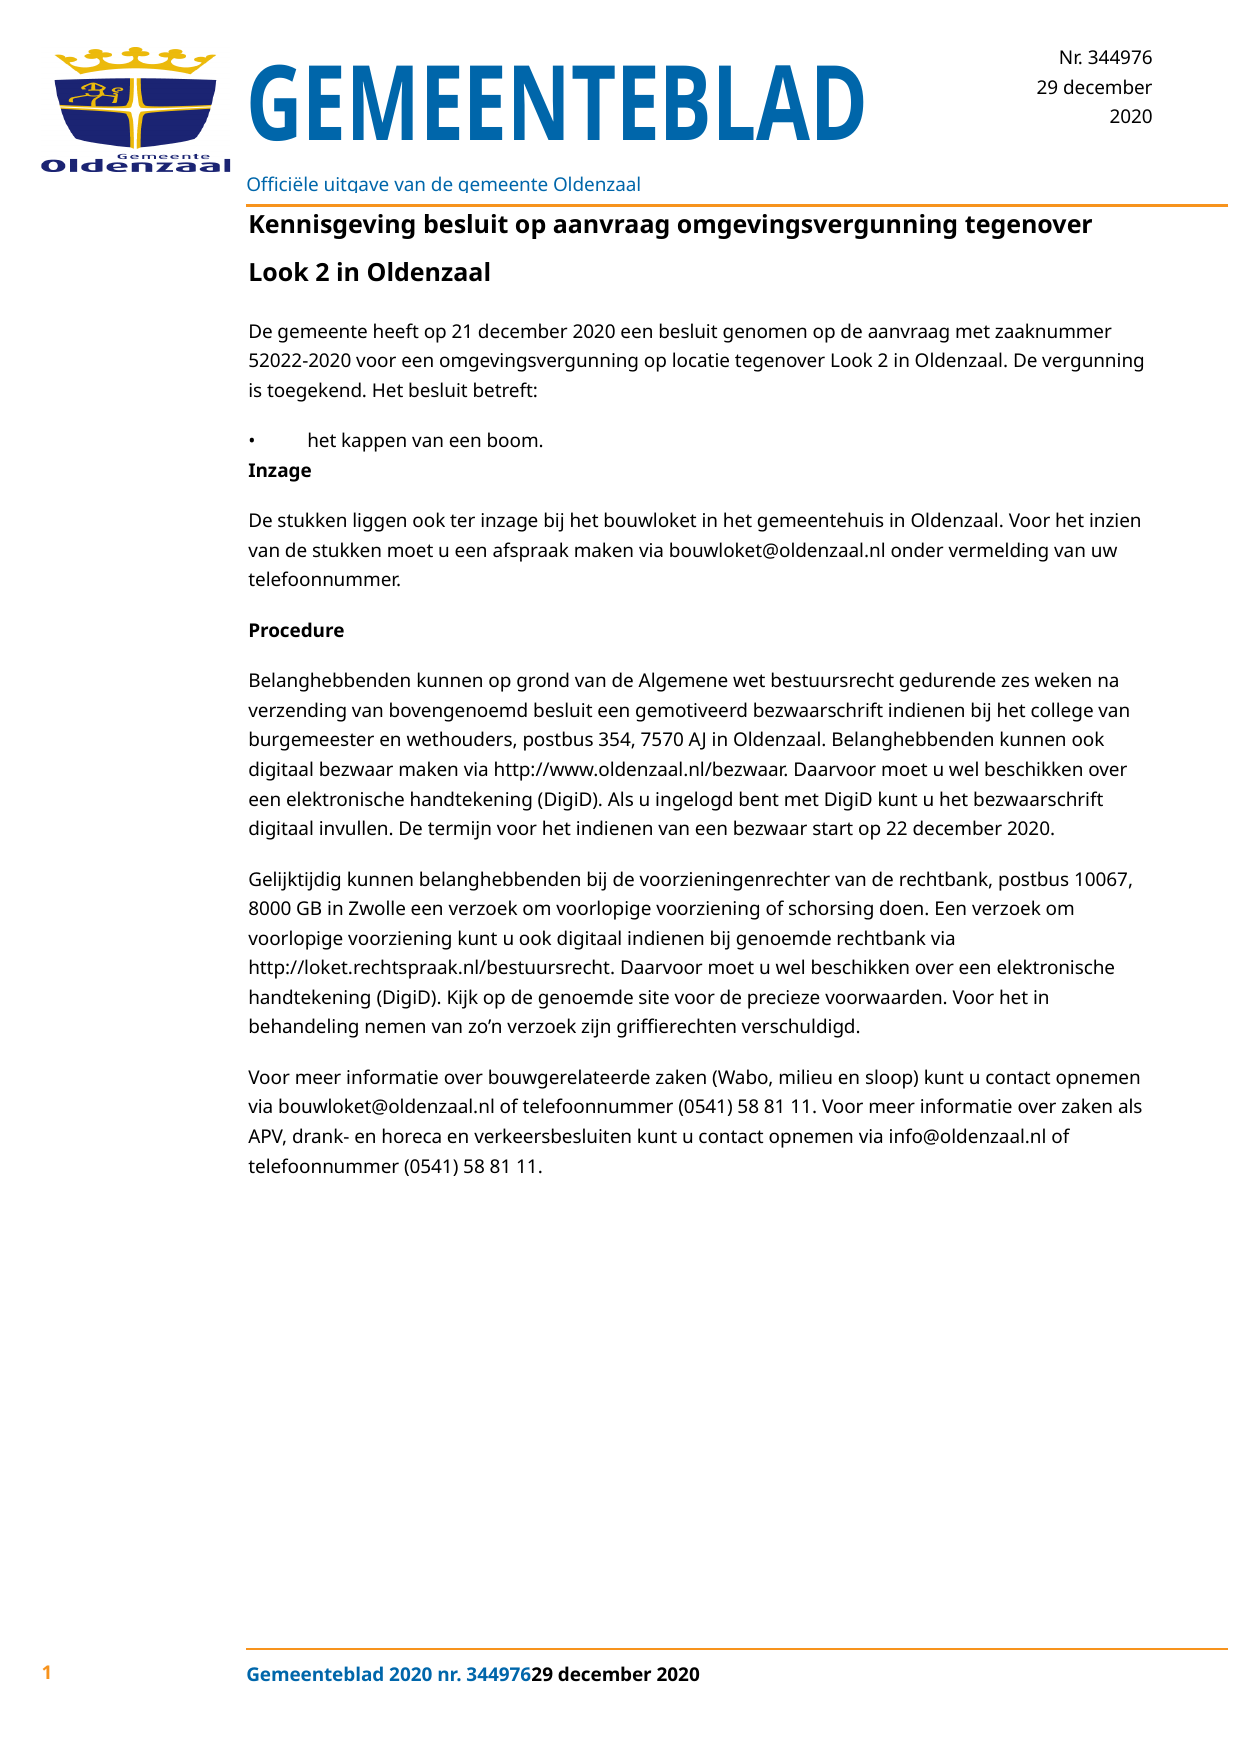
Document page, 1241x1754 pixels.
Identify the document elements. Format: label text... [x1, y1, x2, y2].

text Procedure [248, 617, 1152, 643]
text Gelijktijdig kunnen belanghebbenden bij de voorzieningenrechter van de rechtbank, postbus 10067, 8000 GB in Zwolle een verzoek om voorlopige voorziening of schorsing doen. Een verzoek om voorlopige voorziening kunt u ook digitaal indienen bij genoemde rechtbank via http://loket.rechtspraak.nl/bestuursrecht. Daarvoor moet u wel beschikken over een elektronische handtekening (DigiD). Kijk op de genoemde site voor de precieze voorwaarden. Voor het in behandeling nemen van zo’n verzoek zijn griffierechten verschuldigd. [248, 866, 1152, 1039]
text Voor meer informatie over bouwgerelateerde zaken (Wabo, milieu en sloop) kunt u contact opnemen via bouwloket@oldenzaal.nl of telefoonnummer (0541) 58 81 11. Voor meer informatie over zaken als APV, drank- en horeca en verkeersbesluiten kunt u contact opnemen via info@oldenzaal.nl of telefoonnummer (0541) 58 81 11. [248, 1064, 1152, 1179]
text Kennisgeving besluit op aanvraag omgevingsvergunning tegenover Look 2 in Oldenzaal [248, 207, 1152, 288]
list het kappen van een boom. [248, 427, 1152, 453]
text De gemeente heeft op 21 december 2020 een besluit genomen op de aanvraag met zaaknummer 52022-2020 voor een omgevingsvergunning op locatie tegenover Look 2 in Oldenzaal. De vergunning is toegekend. Het besluit betreft: [248, 318, 1152, 403]
text Inzage [248, 457, 1152, 483]
picture [41, 47, 231, 172]
text De stukken liggen ook ter inzage bij het bouwloket in het gemeentehuis in Oldenzaal. Voor het inzien van de stukken moet u een afspraak maken via bouwloket@oldenzaal.nl onder vermelding van uw telefoonnummer. [248, 507, 1152, 592]
text Belanghebbenden kunnen op grond van de Algemene wet bestuursrecht gedurende zes weken na verzending van bovengenoemd besluit een gemotiveerd bezwaarschrift indienen bij het college van burgemeester en wethouders, postbus 354, 7570 AJ in Oldenzaal. Belanghebbenden kunnen ook digitaal bezwaar maken via http://www.oldenzaal.nl/bezwaar. Daarvoor moet u wel beschikken over een elektronische handtekening (DigiD). Als u ingelogd bent met DigiD kunt u het bezwaarschrift digitaal invullen. De termijn voor het indienen van een bezwaar start op 22 december 2020. [248, 667, 1152, 841]
